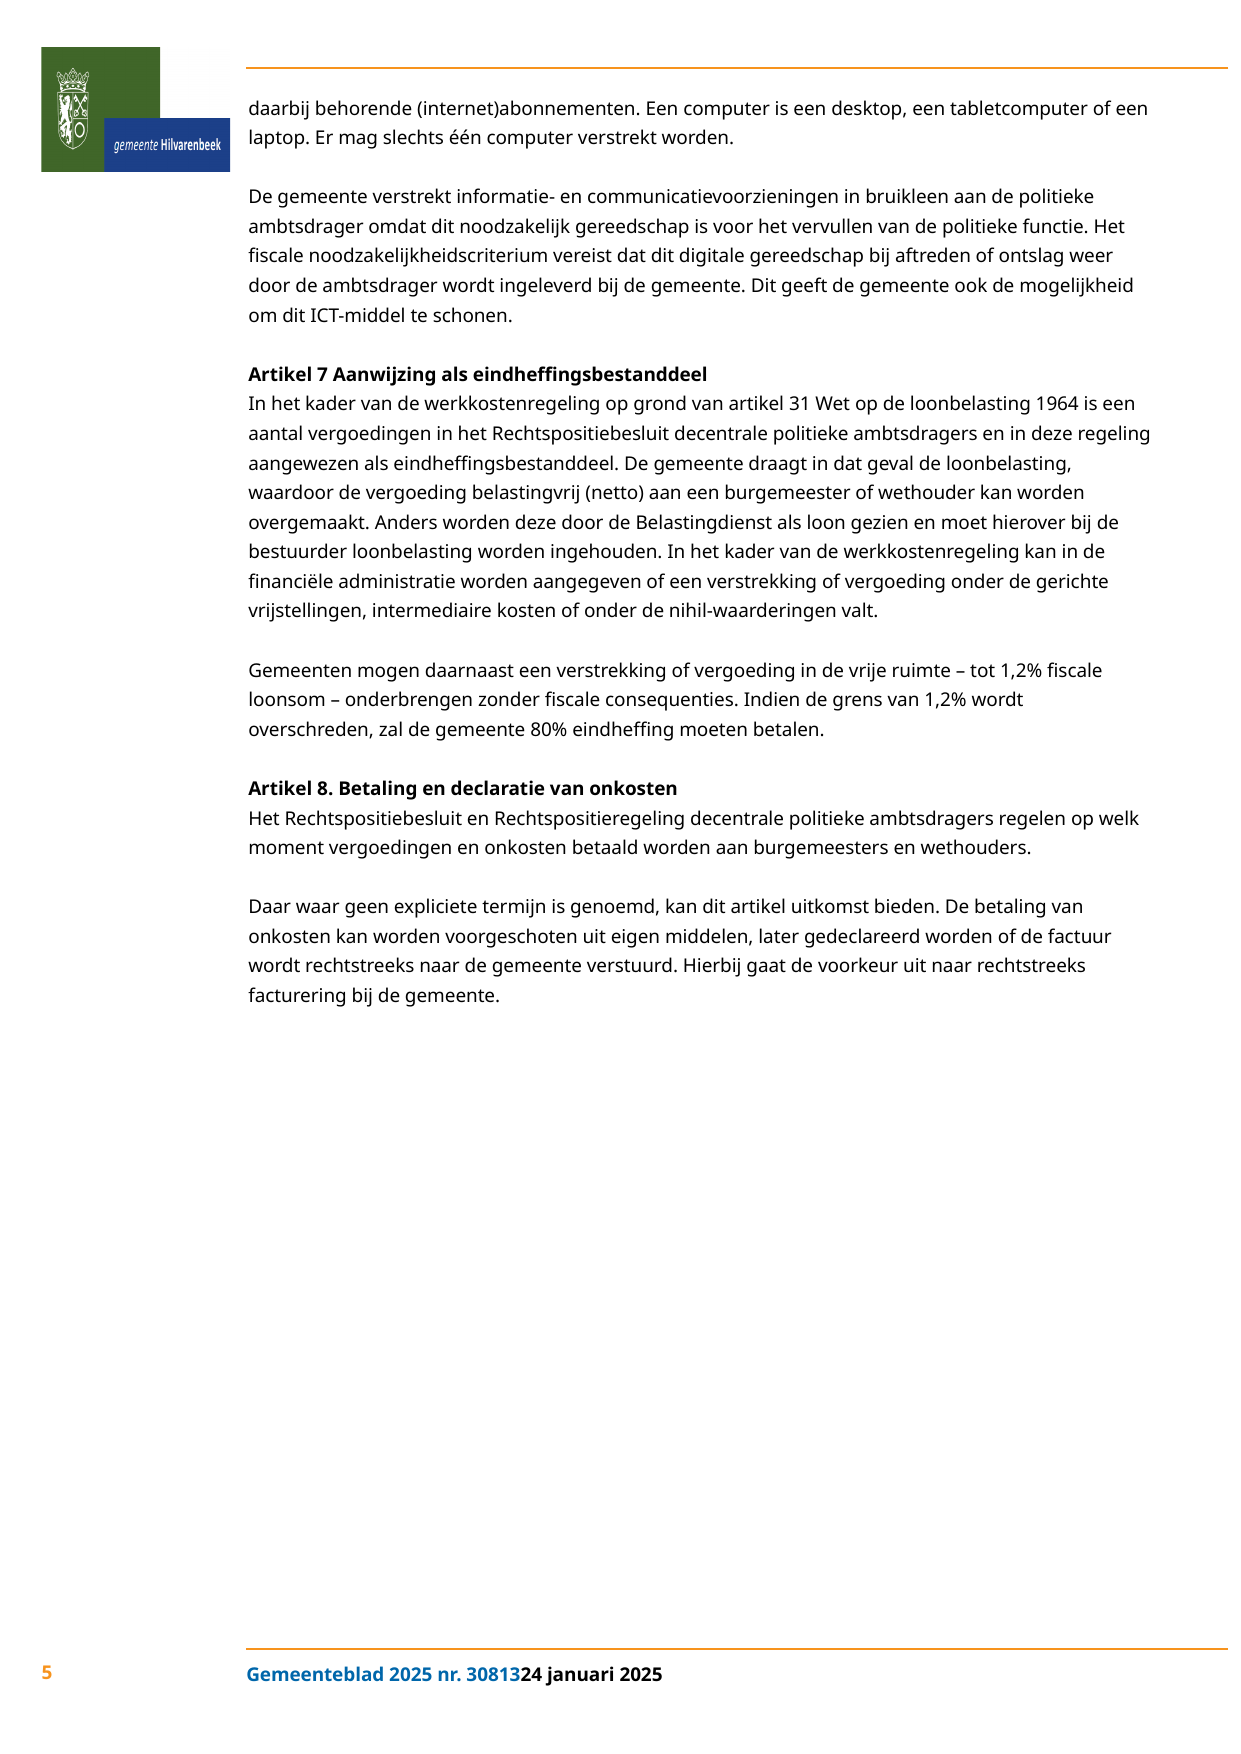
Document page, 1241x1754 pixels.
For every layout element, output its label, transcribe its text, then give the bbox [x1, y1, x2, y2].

text Gemeenten mogen daarnaast een verstrekking of vergoeding in de vrije ruimte – tot 1,2% fiscale loonsom – onderbrengen zonder fiscale consequenties. Indien de grens van 1,2% wordt overschreden, zal de gemeente 80% eindheffing moeten betalen. [248, 657, 1152, 742]
text Het Rechtspositiebesluit en Rechtspositieregeling decentrale politieke ambtsdragers regelen op welk moment vergoedingen en onkosten betaald worden aan burgemeesters en wethouders. [248, 805, 1152, 860]
text Artikel 7 Aanwijzing als eindheffingsbestanddeel [248, 361, 1152, 387]
text Daar waar geen expliciete termijn is genoemd, kan dit artikel uitkomst bieden. De betaling van onkosten kan worden voorgeschoten uit eigen middelen, later gedeclareerd worden of de factuur wordt rechtstreeks naar de gemeente verstuurd. Hierbij gaat de voorkeur uit naar rechtstreeks facturering bij de gemeente. [248, 893, 1152, 1008]
text Artikel 8. Betaling en declaratie van onkosten [248, 775, 1152, 801]
picture [41, 47, 231, 172]
text De gemeente verstrekt informatie- en communicatievoorzieningen in bruikleen aan de politieke ambtsdrager omdat dit noodzakelijk gereedschap is voor het vervullen van de politieke functie. Het fiscale noodzakelijkheidscriterium vereist dat dit digitale gereedschap bij aftreden of ontslag weer door de ambtsdrager wordt ingeleverd bij de gemeente. Dit geeft de gemeente ook de mogelijkheid om dit ICT-middel te schonen. [248, 183, 1152, 328]
text In het kader van de werkkostenregeling op grond van artikel 31 Wet op de loonbelasting 1964 is een aantal vergoedingen in het Rechtspositiebesluit decentrale politieke ambtsdragers en in deze regeling aangewezen als eindheffingsbestanddeel. De gemeente draagt in dat geval de loonbelasting, waardoor de vergoeding belastingvrij (netto) aan een burgemeester of wethouder kan worden overgemaakt. Anders worden deze door de Belastingdienst als loon gezien en moet hierover bij de bestuurder loonbelasting worden ingehouden. In het kader van de werkkostenregeling kan in de financiële administratie worden aangegeven of een verstrekking of vergoeding onder de gerichte vrijstellingen, intermediaire kosten of onder de nihil-waarderingen valt. [248, 391, 1152, 623]
text daarbij behorende (internet)abonnementen. Een computer is een desktop, een tabletcomputer of een laptop. Er mag slechts één computer verstrekt worden. [248, 95, 1152, 150]
